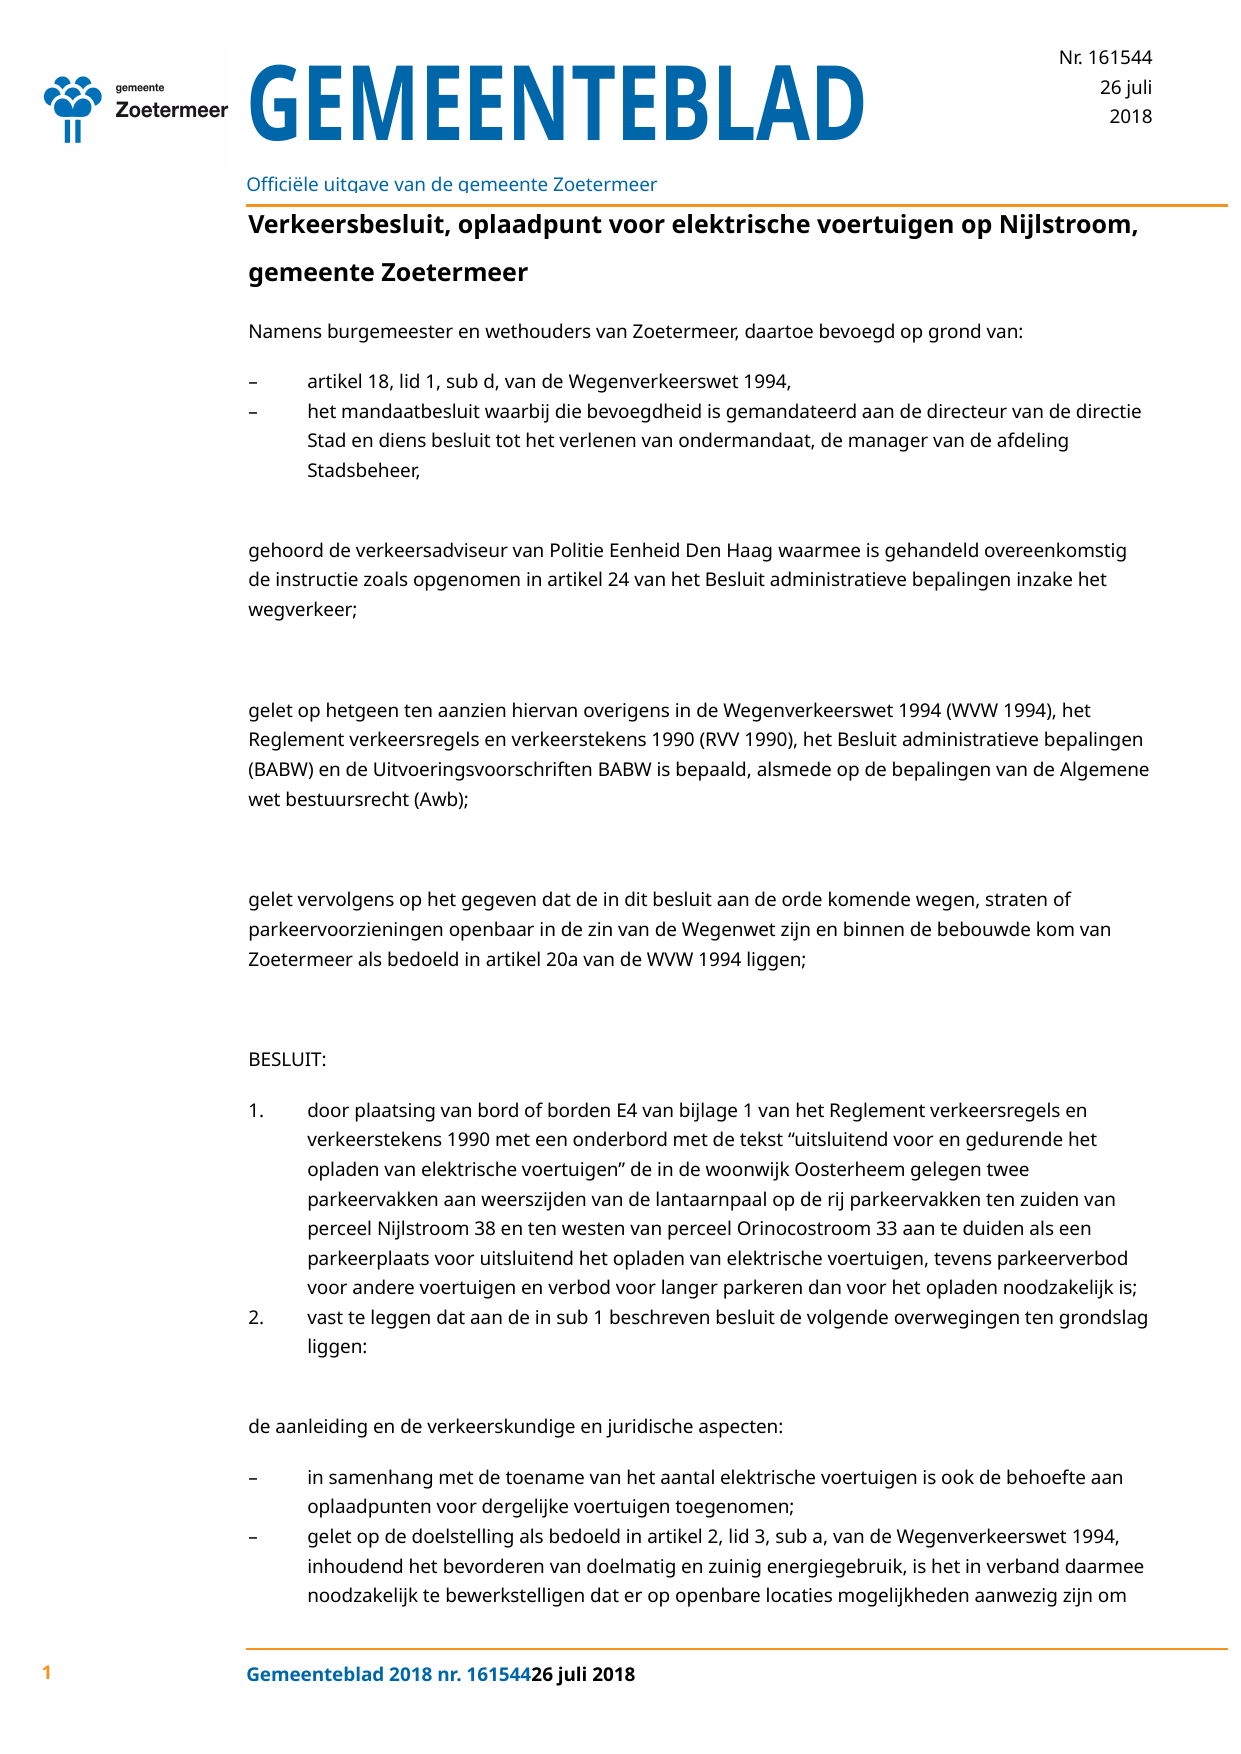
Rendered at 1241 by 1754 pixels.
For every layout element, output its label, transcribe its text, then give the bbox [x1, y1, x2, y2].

list artikel 18, lid 1, sub d, van de Wegenverkeerswet 1994, [248, 368, 1152, 394]
text BESLUIT: [248, 1047, 1152, 1072]
list in samenhang met de toename van het aantal elektrische voertuigen is ook de behoefte aan oplaadpunten voor dergelijke voertuigen toegenomen; [248, 1464, 1152, 1519]
picture [41, 47, 231, 172]
text gelet vervolgens op het gegeven dat de in dit besluit aan de orde komende wegen, straten of parkeervoorzieningen openbaar in de zin van de Wegenwet zijn en binnen de bebouwde kom van Zoetermeer als bedoeld in artikel 20a van de WVW 1994 liggen; [248, 887, 1152, 972]
list door plaatsing van bord of borden E4 van bijlage 1 van het Reglement verkeersregels en verkeerstekens 1990 met een onderbord met de tekst “uitsluitend voor en gedurende het opladen van elektrische voertuigen” de in de woonwijk Oosterheem gelegen twee parkeervakken aan weerszijden van de lantaarnpaal op de rij parkeervakken ten zuiden van perceel Nijlstroom 38 en ten westen van perceel Orinocostroom 33 aan te duiden als een parkeerplaats voor uitsluitend het opladen van elektrische voertuigen, tevens parkeerverbod voor andere voertuigen en verbod voor langer parkeren dan voor het opladen noodzakelijk is; [248, 1097, 1152, 1300]
text Verkeersbesluit, oplaadpunt voor elektrische voertuigen op Nijlstroom, gemeente Zoetermeer [248, 207, 1152, 288]
text gehoord de verkeersadviseur van Politie Eenheid Den Haag waarmee is gehandeld overeenkomstig de instructie zoals opgenomen in artikel 24 van het Besluit administratieve bepalingen inzake het wegverkeer; [248, 537, 1152, 622]
text Namens burgemeester en wethouders van Zoetermeer, daartoe bevoegd op grond van: [248, 318, 1152, 344]
list gelet op de doelstelling als bedoeld in artikel 2, lid 3, sub a, van de Wegenverkeerswet 1994, inhoudend het bevorderen van doelmatig en zuinig energiegebruik, is het in verband daarmee noodzakelijk te bewerkstelligen dat er op openbare locaties mogelijkheden aanwezig zijn om [248, 1523, 1152, 1608]
text de aanleiding en de verkeerskundige en juridische aspecten: [248, 1414, 1152, 1439]
list vast te leggen dat aan de in sub 1 beschreven besluit de volgende overwegingen ten grondslag liggen: [248, 1304, 1152, 1359]
text gelet op hetgeen ten aanzien hiervan overigens in de Wegenverkeerswet 1994 (WVW 1994), het Reglement verkeersregels en verkeerstekens 1990 (RVV 1990), het Besluit administratieve bepalingen (BABW) en de Uitvoeringsvoorschriften BABW is bepaald, alsmede op de bepalingen van de Algemene wet bestuursrecht (Awb); [248, 697, 1152, 812]
list het mandaatbesluit waarbij die bevoegdheid is gemandateerd aan de directeur van de directie Stad en diens besluit tot het verlenen van ondermandaat, de manager van de afdeling Stadsbeheer, [248, 398, 1152, 483]
